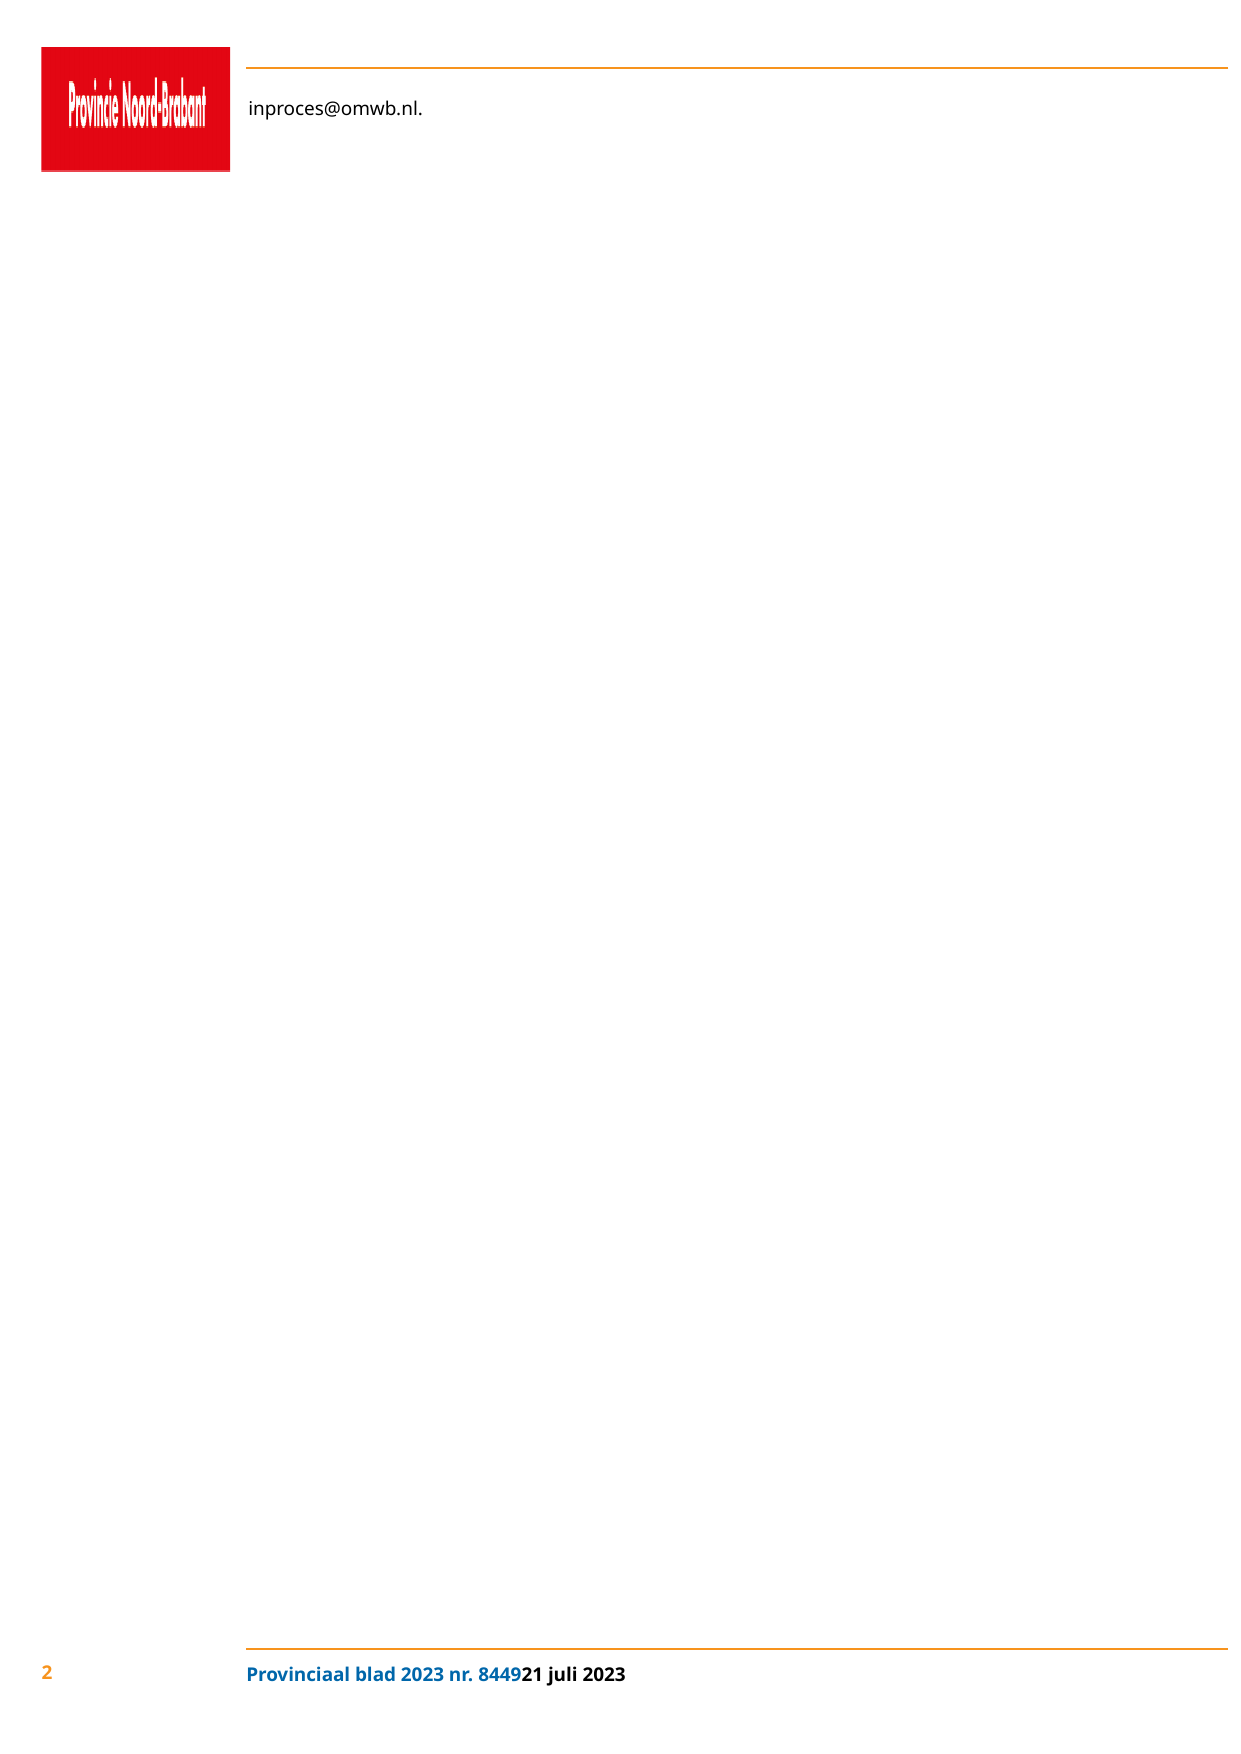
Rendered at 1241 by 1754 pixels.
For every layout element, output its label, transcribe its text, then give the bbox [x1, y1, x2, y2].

text inproces@omwb.nl. [248, 95, 1152, 121]
picture [41, 47, 231, 172]
